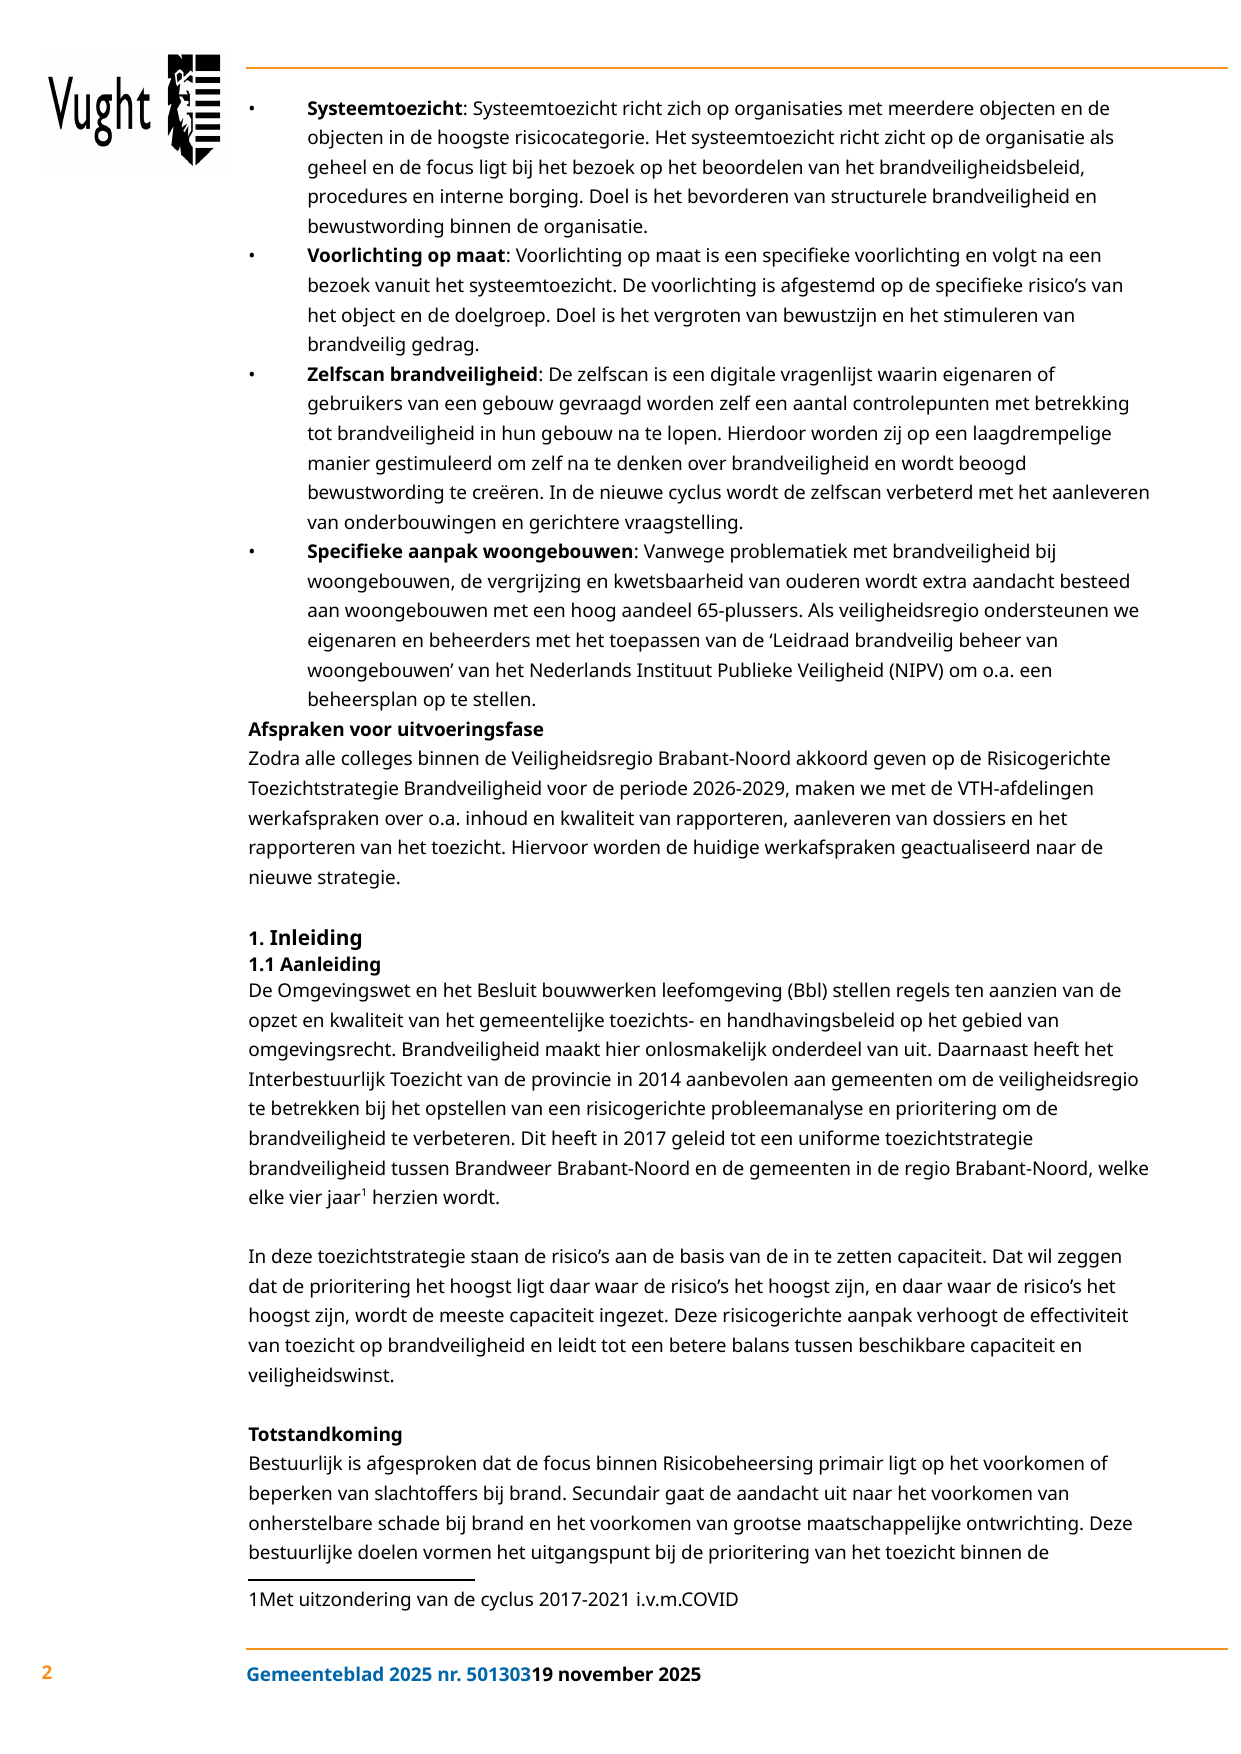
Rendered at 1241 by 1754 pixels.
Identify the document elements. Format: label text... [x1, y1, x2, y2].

list Zelfscan brandveiligheid: De zelfscan is een digitale vragenlijst waarin eigenaren of gebruikers van een gebouw gevraagd worden zelf een aantal controlepunten met betrekking tot brandveiligheid in hun gebouw na te lopen. Hierdoor worden zij op een laagdrempelige manier gestimuleerd om zelf na te denken over brandveiligheid en wordt beoogd bewustwording te creëren. In de nieuwe cyclus wordt de zelfscan verbeterd met het aanleveren van onderbouwingen en gerichtere vraagstelling. [248, 361, 1152, 535]
text 1. Inleiding [248, 923, 1152, 952]
text De Omgevingswet en het Besluit bouwwerken leefomgeving (Bbl) stellen regels ten aanzien van de opzet en kwaliteit van het gemeentelijke toezichts- en handhavingsbeleid op het gebied van omgevingsrecht. Brandveiligheid maakt hier onlosmakelijk onderdeel van uit. Daarnaast heeft het Interbestuurlijk Toezicht van de provincie in 2014 aanbevolen aan gemeenten om de veiligheidsregio te betrekken bij het opstellen van een risicogerichte probleemanalyse en prioritering om de brandveiligheid te verbeteren. Dit heeft in 2017 geleid tot een uniforme toezichtstrategie brandveiligheid tussen Brandweer Brabant-Noord en de gemeenten in de regio Brabant-Noord, welke elke vier jaar herzien wordt. [248, 977, 1152, 1210]
text Bestuurlijk is afgesproken dat de focus binnen Risicobeheersing primair ligt op het voorkomen of beperken van slachtoffers bij brand. Secundair gaat de aandacht uit naar het voorkomen van onherstelbare schade bij brand en het voorkomen van grootse maatschappelijke ontwrichting. Deze bestuurlijke doelen vormen het uitgangspunt bij de prioritering van het toezicht binnen de [248, 1451, 1152, 1565]
list Voorlichting op maat: Voorlichting op maat is een specifieke voorlichting en volgt na een bezoek vanuit het systeemtoezicht. De voorlichting is afgestemd op de specifieke risico’s van het object en de doelgroep. Doel is het vergroten van bewustzijn en het stimuleren van brandveilig gedrag. [248, 243, 1152, 357]
text In deze toezichtstrategie staan de risico’s aan de basis van de in te zetten capaciteit. Dat wil zeggen dat de prioritering het hoogst ligt daar waar de risico’s het hoogst zijn, en daar waar de risico’s het hoogst zijn, wordt de meeste capaciteit ingezet. Deze risicogerichte aanpak verhoogt de effectiviteit van toezicht op brandveiligheid en leidt tot een betere balans tussen beschikbare capaciteit en veiligheidswinst. [248, 1243, 1152, 1388]
text Afspraken voor uitvoeringsfase [248, 716, 1152, 742]
text Totstandkoming [248, 1421, 1152, 1447]
list Specifieke aanpak woongebouwen: Vanwege problematiek met brandveiligheid bij woongebouwen, de vergrijzing en kwetsbaarheid van ouderen wordt extra aandacht besteed aan woongebouwen met een hoog aandeel 65-plussers. Als veiligheidsregio ondersteunen we eigenaren en beheerders met het toepassen van de ‘Leidraad brandveilig beheer van woongebouwen’ van het Nederlands Instituut Publieke Veiligheid (NIPV) om o.a. een beheersplan op te stellen. [248, 538, 1152, 712]
text 1.1 Aanleiding [248, 952, 1152, 977]
text Met uitzondering van de cyclus 2017-2021 i.v.m.COVID [248, 1586, 1152, 1612]
list Systeemtoezicht: Systeemtoezicht richt zich op organisaties met meerdere objecten en de objecten in de hoogste risicocategorie. Het systeemtoezicht richt zicht op de organisatie als geheel en de focus ligt bij het bezoek op het beoordelen van het brandveiligheidsbeleid, procedures en interne borging. Doel is het bevorderen van structurele brandveiligheid en bewustwording binnen de organisatie. [248, 95, 1152, 239]
text Zodra alle colleges binnen de Veiligheidsregio Brabant-Noord akkoord geven op de Risicogerichte Toezichtstrategie Brandveiligheid voor de periode 2026-2029, maken we met de VTH-afdelingen werkafspraken over o.a. inhoud en kwaliteit van rapporteren, aanleveren van dossiers en het rapporteren van het toezicht. Hiervoor worden de huidige werkafspraken geactualiseerd naar de nieuwe strategie. [248, 746, 1152, 890]
picture [41, 47, 231, 172]
